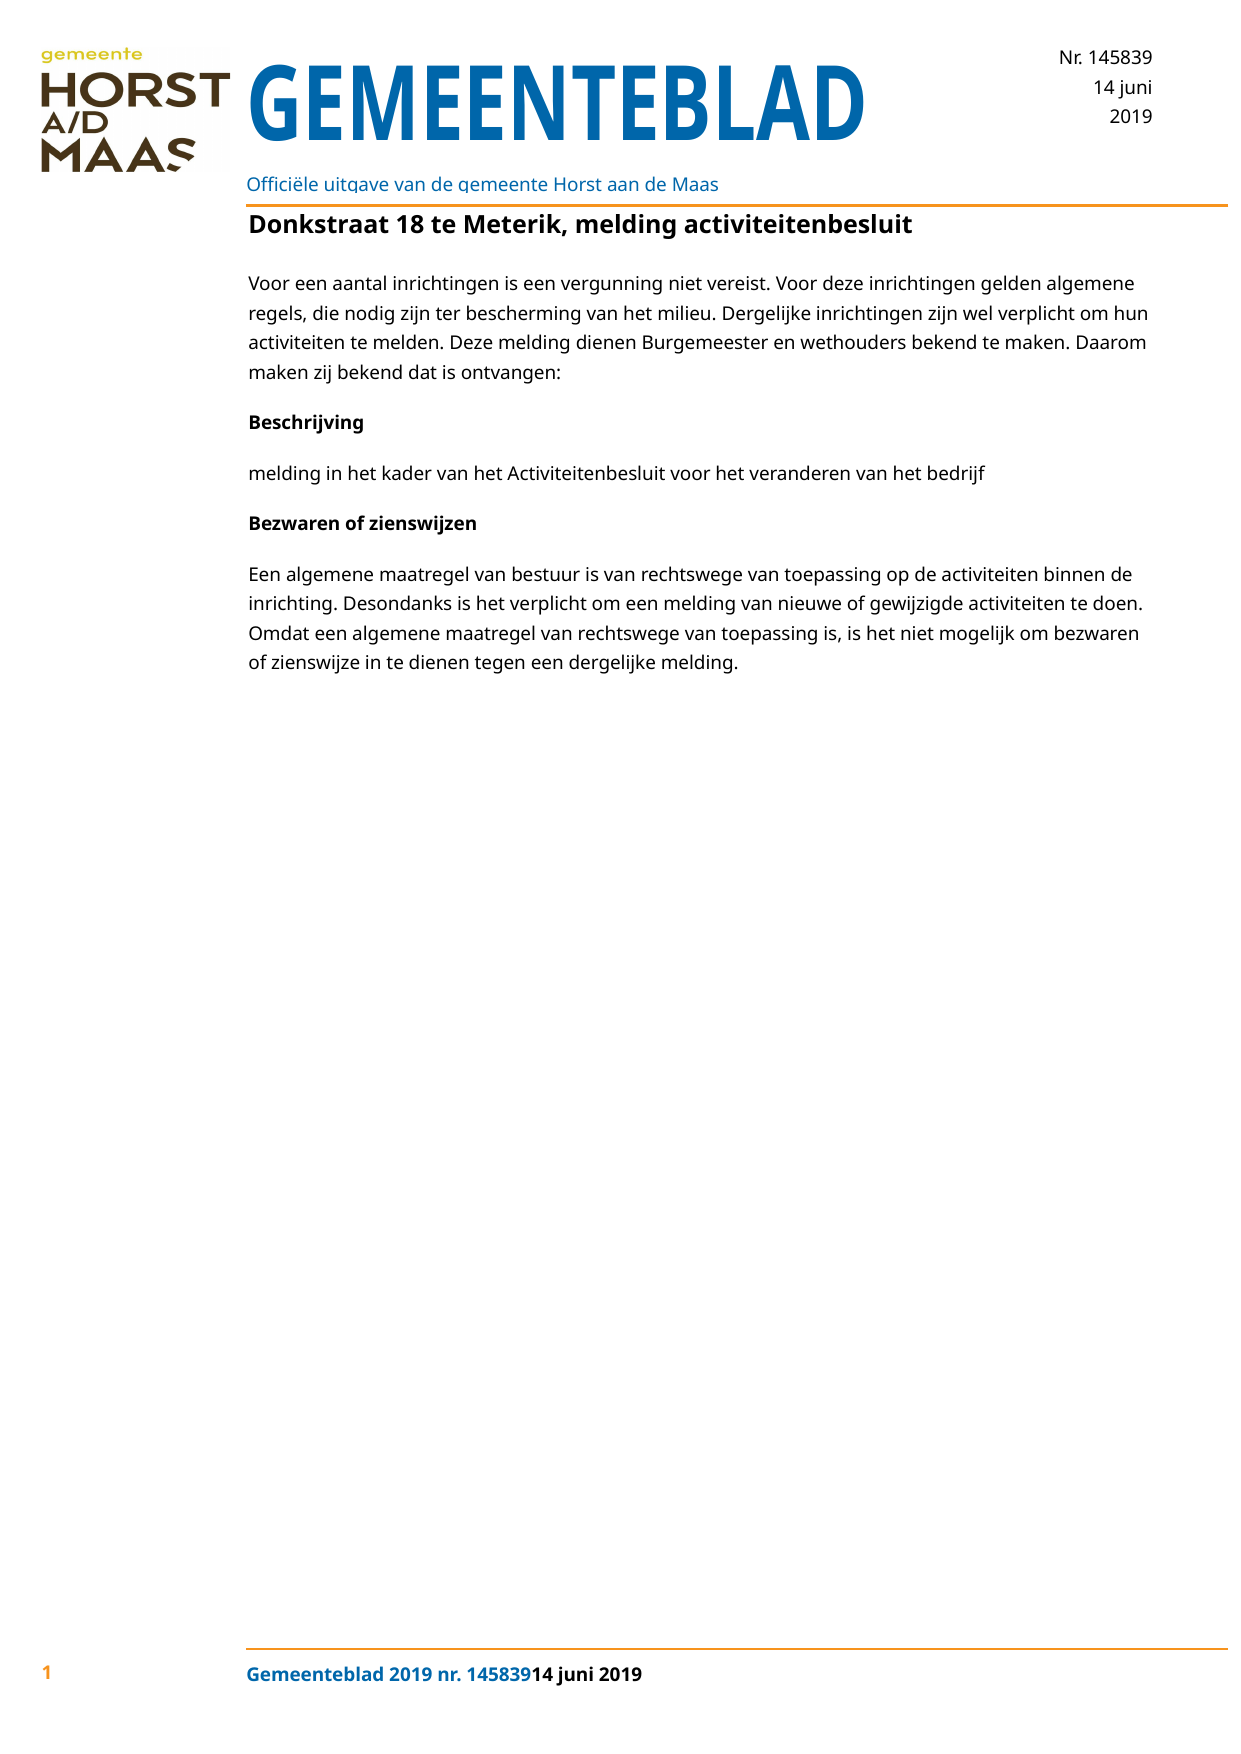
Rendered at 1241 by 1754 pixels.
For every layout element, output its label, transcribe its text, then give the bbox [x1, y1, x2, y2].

text Donkstraat 18 te Meterik, melding activiteitenbesluit [248, 207, 1152, 241]
text melding in het kader van het Activiteitenbesluit voor het veranderen van het bedrijf [248, 460, 1152, 486]
text Voor een aantal inrichtingen is een vergunning niet vereist. Voor deze inrichtingen gelden algemene regels, die nodig zijn ter bescherming van het milieu. Dergelijke inrichtingen zijn wel verplicht om hun activiteiten te melden. Deze melding dienen Burgemeester en wethouders bekend te maken. Daarom maken zij bekend dat is ontvangen: [248, 270, 1152, 385]
text Beschrijving [248, 409, 1152, 435]
text Een algemene maatregel van bestuur is van rechtswege van toepassing op de activiteiten binnen de inrichting. Desondanks is het verplicht om een melding van nieuwe of gewijzigde activiteiten te doen. Omdat een algemene maatregel van rechtswege van toepassing is, is het niet mogelijk om bezwaren of zienswijze in te dienen tegen een dergelijke melding. [248, 561, 1152, 675]
text Bezwaren of zienswijzen [248, 510, 1152, 536]
picture [41, 47, 231, 172]
